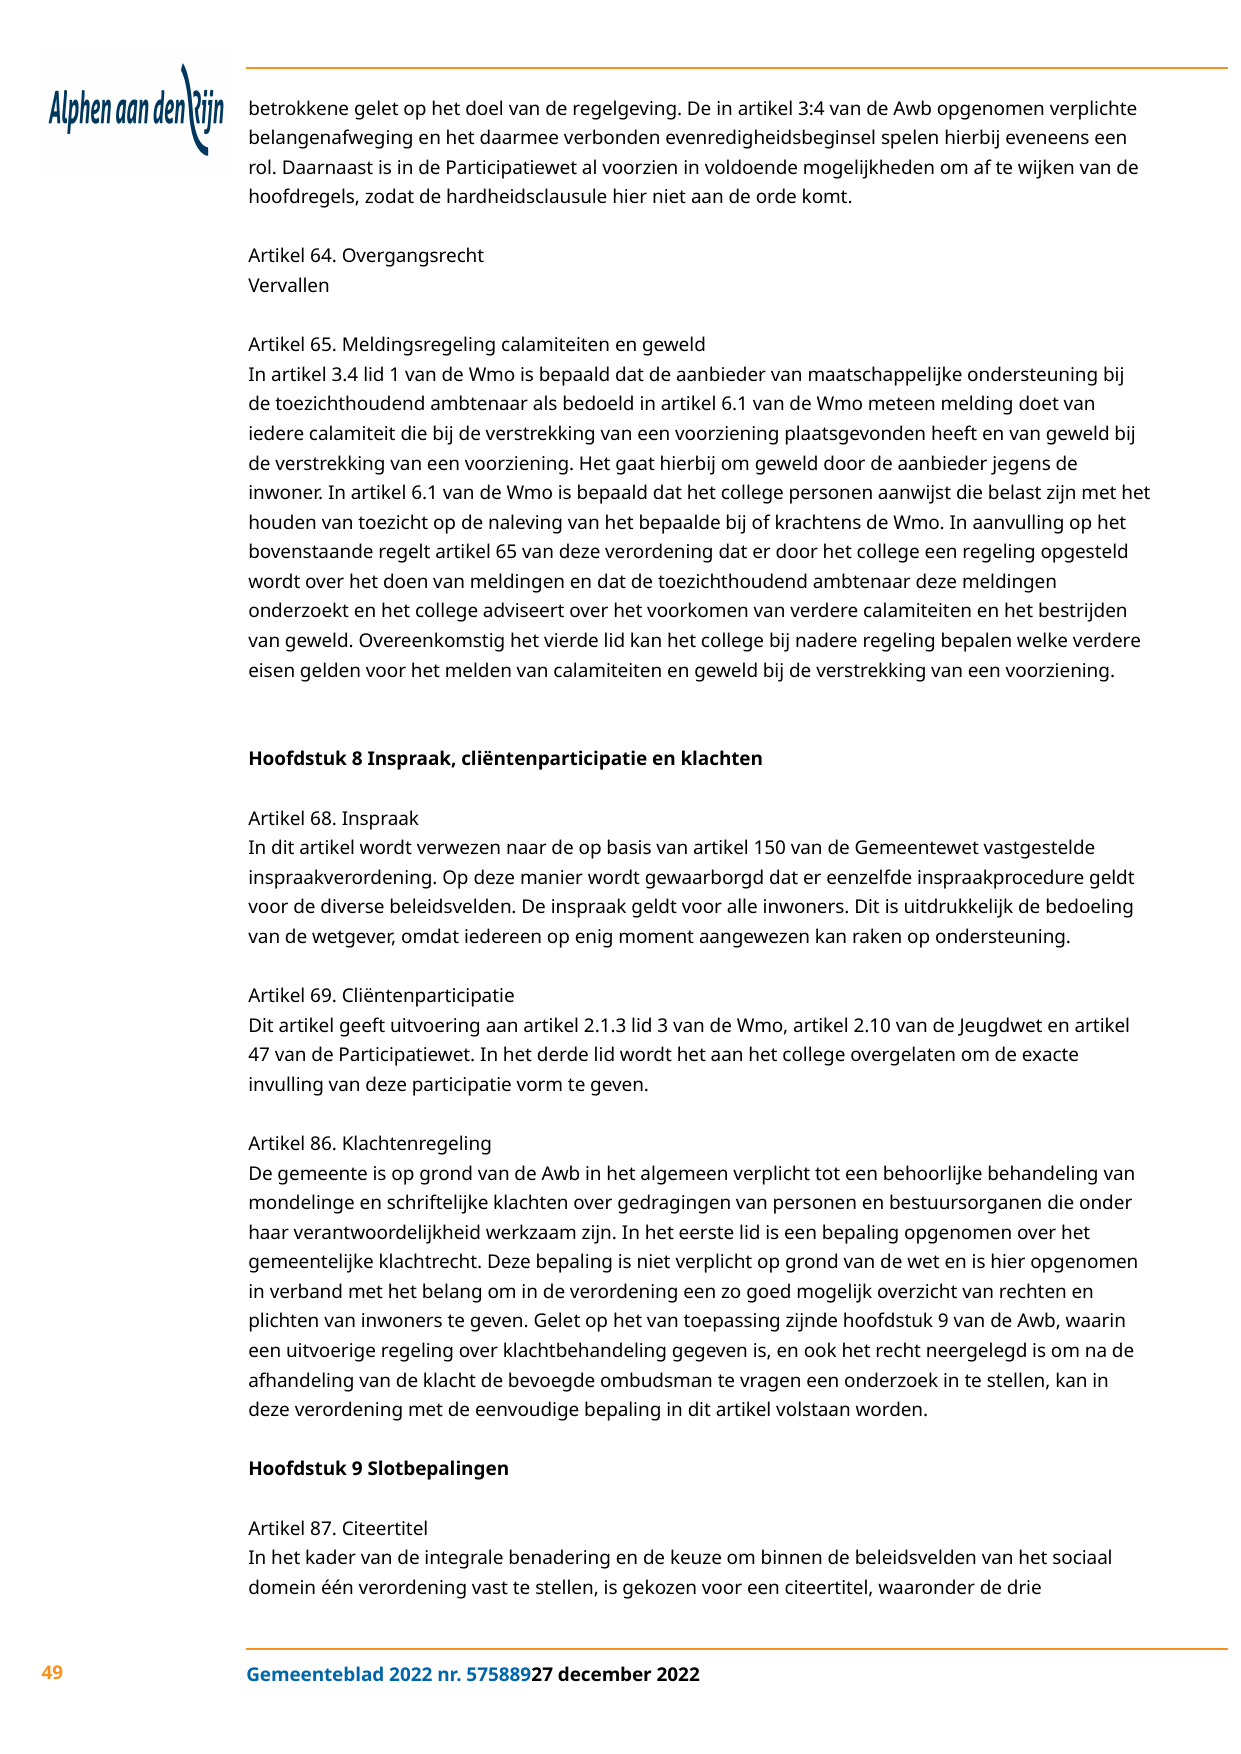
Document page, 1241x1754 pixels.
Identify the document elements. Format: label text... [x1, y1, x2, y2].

text Dit artikel geeft uitvoering aan artikel 2.1.3 lid 3 van de Wmo, artikel 2.10 van de Jeugdwet en artikel 47 van de Participatiewet. In het derde lid wordt het aan het college overgelaten om de exacte invulling van deze participatie vorm te geven. [248, 1012, 1152, 1097]
text betrokkene gelet op het doel van de regelgeving. De in artikel 3:4 van de Awb opgenomen verplichte belangenafweging en het daarmee verbonden evenredigheidsbeginsel spelen hierbij eveneens een rol. Daarnaast is in de Participatiewet al voorzien in voldoende mogelijkheden om af te wijken van de hoofdregels, zodat de hardheidsclausule hier niet aan de orde komt. [248, 95, 1152, 209]
text Artikel 87. Citeertitel [248, 1515, 1152, 1541]
text Artikel 64. Overgangsrecht [248, 243, 1152, 268]
text Artikel 69. Cliëntenparticipatie [248, 982, 1152, 1008]
text Hoofdstuk 9 Slotbepalingen [248, 1456, 1152, 1481]
text Vervallen [248, 272, 1152, 298]
text Artikel 86. Klachtenregeling [248, 1130, 1152, 1156]
text Artikel 65. Meldingsregeling calamiteiten en geweld [248, 331, 1152, 357]
text Hoofdstuk 8 Inspraak, cliëntenparticipatie en klachten [248, 746, 1152, 771]
picture [41, 47, 231, 172]
text De gemeente is op grond van de Awb in het algemeen verplicht tot een behoorlijke behandeling van mondelinge en schriftelijke klachten over gedragingen van personen en bestuursorganen die onder haar verantwoordelijkheid werkzaam zijn. In het eerste lid is een bepaling opgenomen over het gemeentelijke klachtrecht. Deze bepaling is niet verplicht op grond van de wet en is hier opgenomen in verband met het belang om in de verordening een zo goed mogelijk overzicht van rechten en plichten van inwoners te geven. Gelet op het van toepassing zijnde hoofdstuk 9 van de Awb, waarin een uitvoerige regeling over klachtbehandeling gegeven is, en ook het recht neergelegd is om na de afhandeling van de klacht de bevoegde ombudsman te vragen een onderzoek in te stellen, kan in deze verordening met de eenvoudige bepaling in dit artikel volstaan worden. [248, 1160, 1152, 1422]
text In dit artikel wordt verwezen naar de op basis van artikel 150 van de Gemeentewet vastgestelde inspraakverordening. Op deze manier wordt gewaarborgd dat er eenzelfde inspraakprocedure geldt voor de diverse beleidsvelden. De inspraak geldt voor alle inwoners. Dit is uitdrukkelijk de bedoeling van de wetgever, omdat iedereen op enig moment aangewezen kan raken op ondersteuning. [248, 834, 1152, 949]
text Artikel 68. Inspraak [248, 805, 1152, 831]
text In het kader van de integrale benadering en de keuze om binnen de beleidsvelden van het sociaal domein één verordening vast te stellen, is gekozen voor een citeertitel, waaronder de drie [248, 1544, 1152, 1600]
text In artikel 3.4 lid 1 van de Wmo is bepaald dat de aanbieder van maatschappelijke ondersteuning bij de toezichthoudend ambtenaar als bedoeld in artikel 6.1 van de Wmo meteen melding doet van iedere calamiteit die bij de verstrekking van een voorziening plaatsgevonden heeft en van geweld bij de verstrekking van een voorziening. Het gaat hierbij om geweld door de aanbieder jegens de inwoner. In artikel 6.1 van de Wmo is bepaald dat het college personen aanwijst die belast zijn met het houden van toezicht op de naleving van het bepaalde bij of krachtens de Wmo. In aanvulling op het bovenstaande regelt artikel 65 van deze verordening dat er door het college een regeling opgesteld wordt over het doen van meldingen en dat de toezichthoudend ambtenaar deze meldingen onderzoekt en het college adviseert over het voorkomen van verdere calamiteiten en het bestrijden van geweld. Overeenkomstig het vierde lid kan het college bij nadere regeling bepalen welke verdere eisen gelden voor het melden van calamiteiten en geweld bij de verstrekking van een voorziening. [248, 361, 1152, 683]
